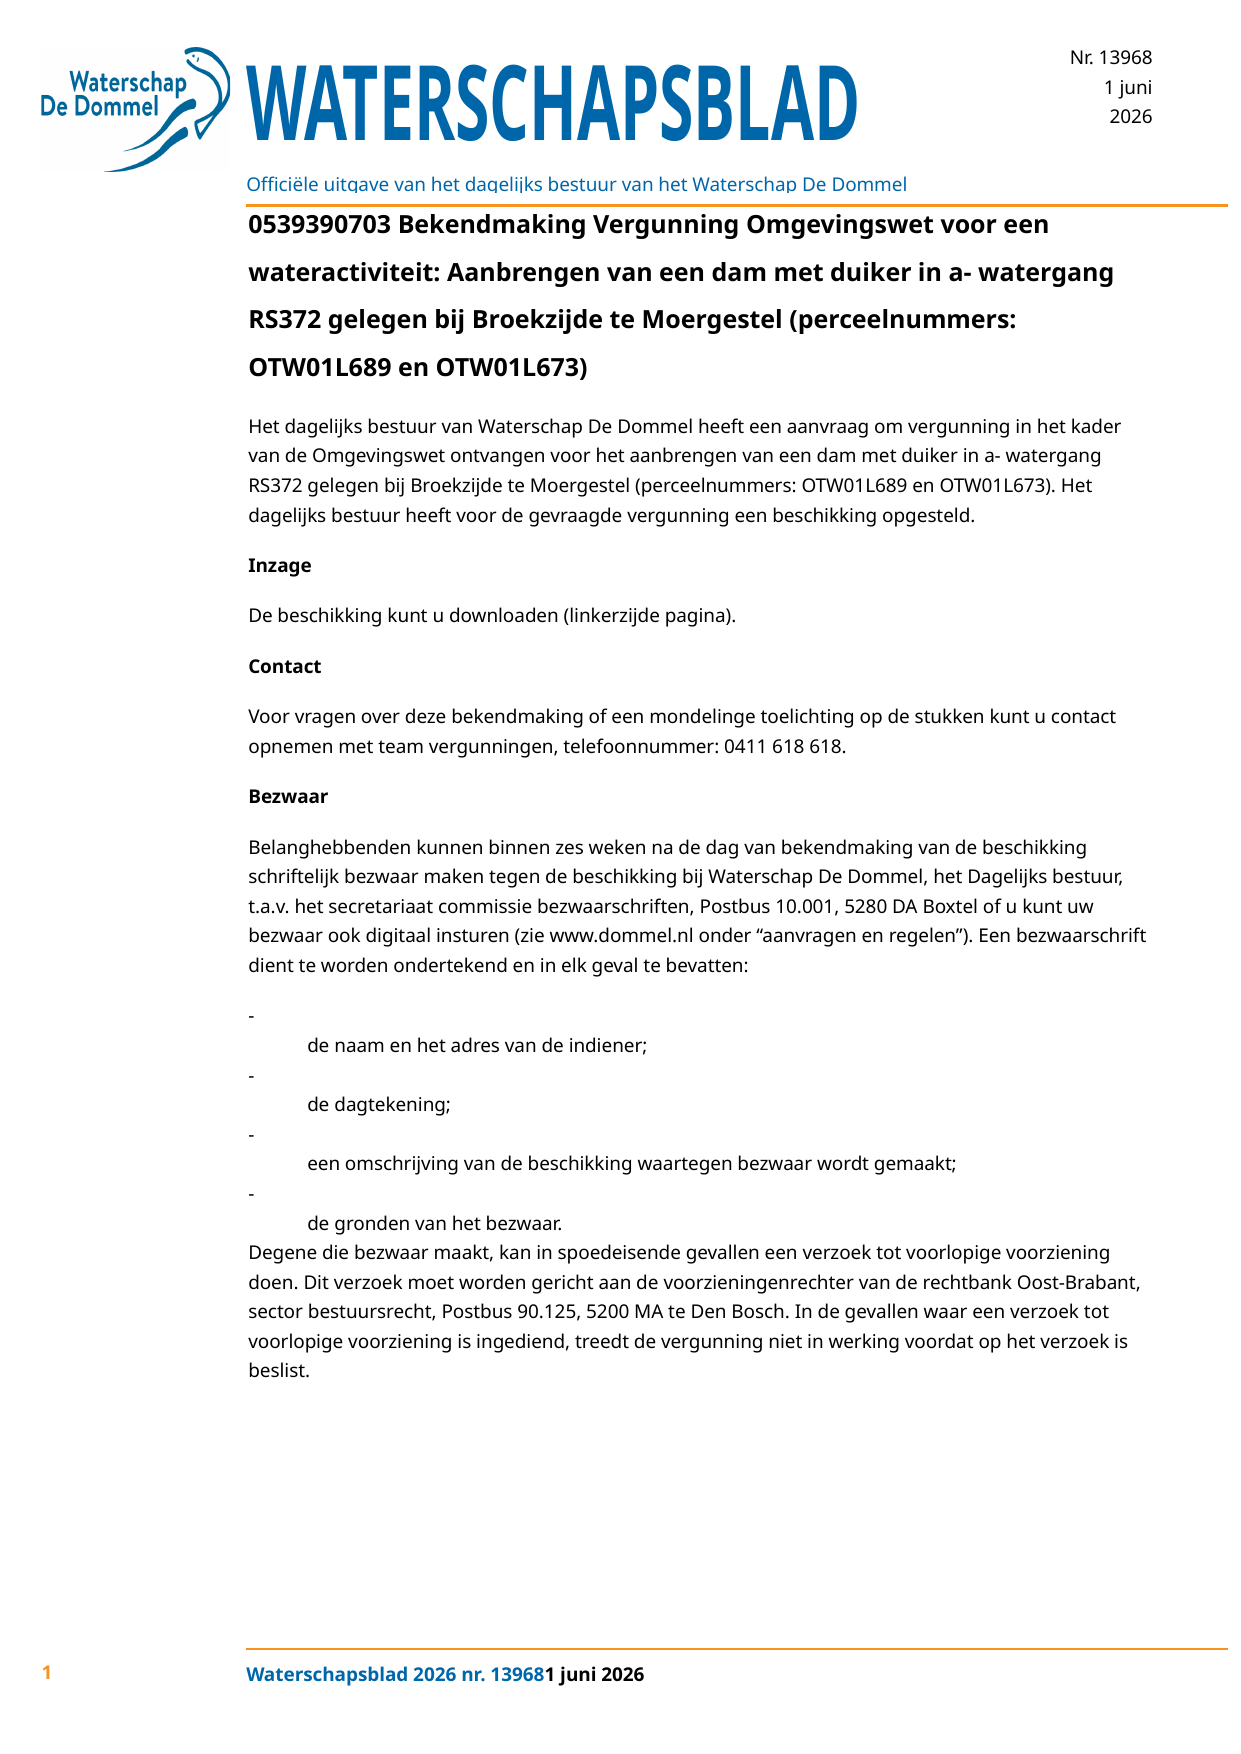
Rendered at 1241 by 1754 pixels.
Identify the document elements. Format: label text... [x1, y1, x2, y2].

text Inzage [248, 552, 1152, 578]
list de dagtekening; [248, 1091, 1152, 1117]
picture [198, 118, 210, 131]
picture [41, 47, 231, 172]
text Belanghebbenden kunnen binnen zes weken na de dag van bekendmaking van de beschikking schriftelijk bezwaar maken tegen de beschikking bij Waterschap De Dommel, het Dagelijks bestuur, t.a.v. het secretariaat commissie bezwaarschriften, Postbus 10.001, 5280 DA Boxtel of u kunt uw bezwaar ook digitaal insturen (zie www.dommel.nl onder “aanvragen en regelen”). Een bezwaarschrift dient te worden ondertekend en in elk geval te bevatten: [248, 834, 1152, 978]
text 0539390703 Bekendmaking Vergunning Omgevingswet voor een wateractiviteit: Aanbrengen van een dam met duiker in a- watergang RS372 gelegen bij Broekzijde te Moergestel (perceelnummers: OTW01L689 en OTW01L673) [248, 207, 1152, 384]
text Bezwaar [248, 783, 1152, 809]
text De beschikking kunt u downloaden (linkerzijde pagina). [248, 603, 1152, 628]
text Voor vragen over deze bekendmaking of een mondelinge toelichting op de stukken kunt u contact opnemen met team vergunningen, telefoonnummer: 0411 618 618. [248, 703, 1152, 759]
list de gronden van het bezwaar. [248, 1210, 1152, 1236]
text Het dagelijks bestuur van Waterschap De Dommel heeft een aanvraag om vergunning in het kader van de Omgevingswet ontvangen voor het aanbrengen van een dam met duiker in a- watergang RS372 gelegen bij Broekzijde te Moergestel (perceelnummers: OTW01L689 en OTW01L673). Het dagelijks bestuur heeft voor de gevraagde vergunning een beschikking opgesteld. [248, 413, 1152, 528]
list de naam en het adres van de indiener; [248, 1032, 1152, 1058]
picture [45, 99, 51, 111]
picture [204, 47, 231, 76]
list een omschrijving van de beschikking waartegen bezwaar wordt gemaakt; [248, 1151, 1152, 1176]
text Degene die bezwaar maakt, kan in spoedeisende gevallen een verzoek tot voorlopige voorziening doen. Dit verzoek moet worden gericht aan de voorzieningenrechter van de rechtbank Oost-Brabant, sector bestuursrecht, Postbus 90.125, 5200 MA te Den Bosch. In de gevallen waar een verzoek tot voorlopige voorziening is ingediend, treedt de vergunning niet in werking voordat op het verzoek is beslist. [248, 1239, 1152, 1383]
text Contact [248, 653, 1152, 679]
